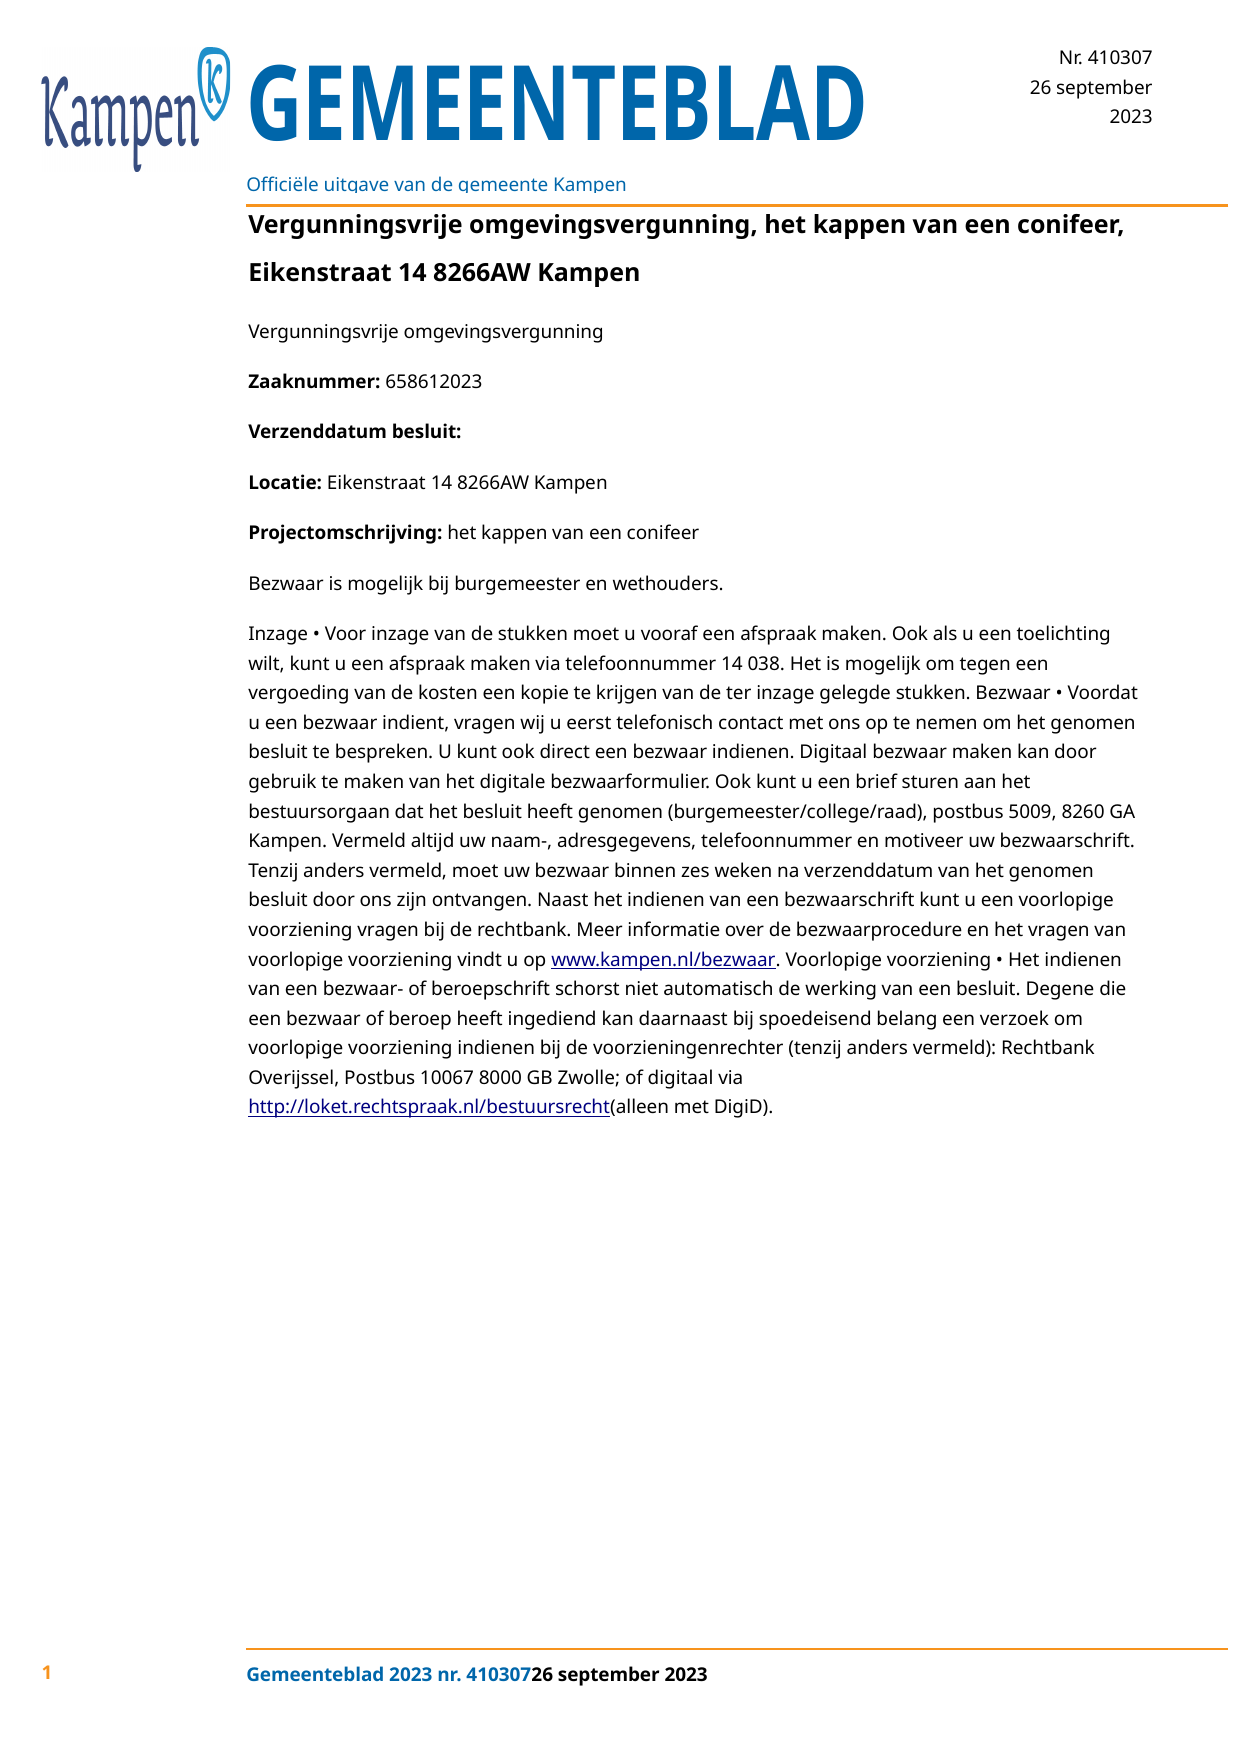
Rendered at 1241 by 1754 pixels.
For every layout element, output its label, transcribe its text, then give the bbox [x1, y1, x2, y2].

text Vergunningsvrije omgevingsvergunning, het kappen van een conifeer, Eikenstraat 14 8266AW Kampen [248, 207, 1152, 288]
text Vergunningsvrije omgevingsvergunning [248, 318, 1152, 344]
text Projectomschrijving: het kappen van een conifeer [248, 519, 1152, 545]
text Locatie: Eikenstraat 14 8266AW Kampen [248, 469, 1152, 495]
text Zaaknummer: 658612023 [248, 368, 1152, 394]
text Bezwaar is mogelijk bij burgemeester en wethouders. [248, 570, 1152, 596]
text Inzage • Voor inzage van de stukken moet u vooraf een afspraak maken. Ook als u een toelichting wilt, kunt u een afspraak maken via telefoonnummer 14 038. Het is mogelijk om tegen een vergoeding van de kosten een kopie te krijgen van de ter inzage gelegde stukken. Bezwaar • Voordat u een bezwaar indient, vragen wij u eerst telefonisch contact met ons op te nemen om het genomen besluit te bespreken. U kunt ook direct een bezwaar indienen. Digitaal bezwaar maken kan door gebruik te maken van het digitale bezwaarformulier. Ook kunt u een brief sturen aan het bestuursorgaan dat het besluit heeft genomen (burgemeester/college/raad), postbus 5009, 8260 GA Kampen. Vermeld altijd uw naam-, adresgegevens, telefoonnummer en motiveer uw bezwaarschrift. Tenzij anders vermeld, moet uw bezwaar binnen zes weken na verzenddatum van het genomen besluit door ons zijn ontvangen. Naast het indienen van een bezwaarschrift kunt u een voorlopige voorziening vragen bij de rechtbank. Meer informatie over de bezwaarprocedure en het vragen van voorlopige voorziening vindt u op www.kampen.nl/bezwaar. Voorlopige voorziening • Het indienen van een bezwaar- of beroepschrift schorst niet automatisch de werking van een besluit. Degene die een bezwaar of beroep heeft ingediend kan daarnaast bij spoedeisend belang een verzoek om voorlopige voorziening indienen bij de voorzieningenrechter (tenzij anders vermeld): Rechtbank Overijssel, Postbus 10067 8000 GB Zwolle; of digitaal via http://loket.rechtspraak.nl/bestuursrecht(alleen met DigiD). [248, 620, 1152, 1119]
text Verzenddatum besluit: [248, 419, 1152, 444]
picture [41, 47, 231, 172]
